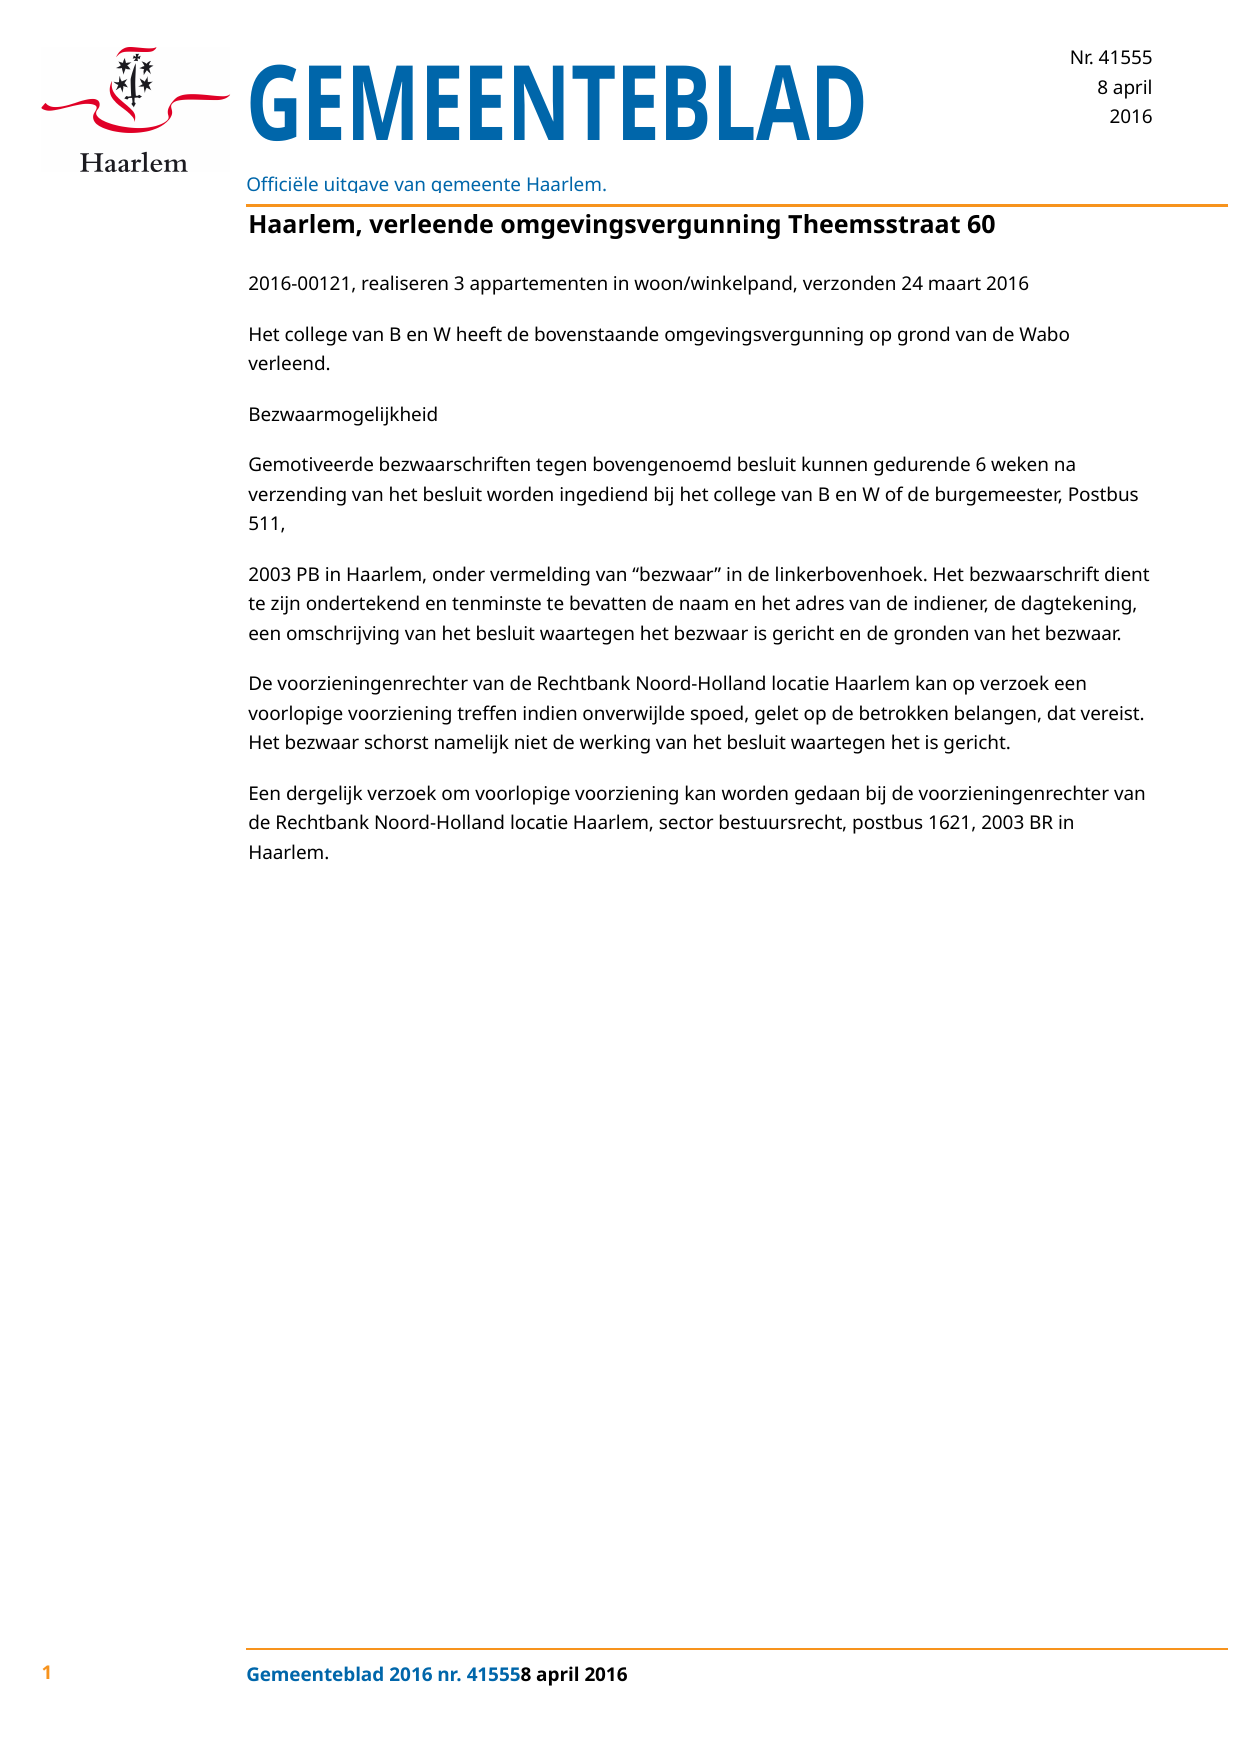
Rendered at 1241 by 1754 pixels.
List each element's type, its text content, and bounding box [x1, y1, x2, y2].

picture [41, 47, 231, 172]
text Bezwaarmogelijkheid [248, 401, 1152, 426]
text 2016-00121, realiseren 3 appartementen in woon/winkelpand, verzonden 24 maart 2016 [248, 270, 1152, 296]
text Een dergelijk verzoek om voorlopige voorziening kan worden gedaan bij de voorzieningenrechter van de Rechtbank Noord-Holland locatie Haarlem, sector bestuursrecht, postbus 1621, 2003 BR in Haarlem. [248, 780, 1152, 865]
text Haarlem, verleende omgevingsvergunning Theemsstraat 60 [248, 207, 1152, 241]
text De voorzieningenrechter van de Rechtbank Noord-Holland locatie Haarlem kan op verzoek een voorlopige voorziening treffen indien onverwijlde spoed, gelet op de betrokken belangen, dat vereist. Het bezwaar schorst namelijk niet de werking van het besluit waartegen het is gericht. [248, 670, 1152, 755]
text Het college van B en W heeft de bovenstaande omgevingsvergunning op grond van de Wabo verleend. [248, 321, 1152, 376]
text 2003 PB in Haarlem, onder vermelding van “bezwaar” in de linkerbovenhoek. Het bezwaarschrift dient te zijn ondertekend en tenminste te bevatten de naam en het adres van de indiener, de dagtekening, een omschrijving van het besluit waartegen het bezwaar is gericht en de gronden van het bezwaar. [248, 561, 1152, 646]
text Gemotiveerde bezwaarschriften tegen bovengenoemd besluit kunnen gedurende 6 weken na verzending van het besluit worden ingediend bij het college van B en W of de burgemeester, Postbus 511, [248, 451, 1152, 536]
